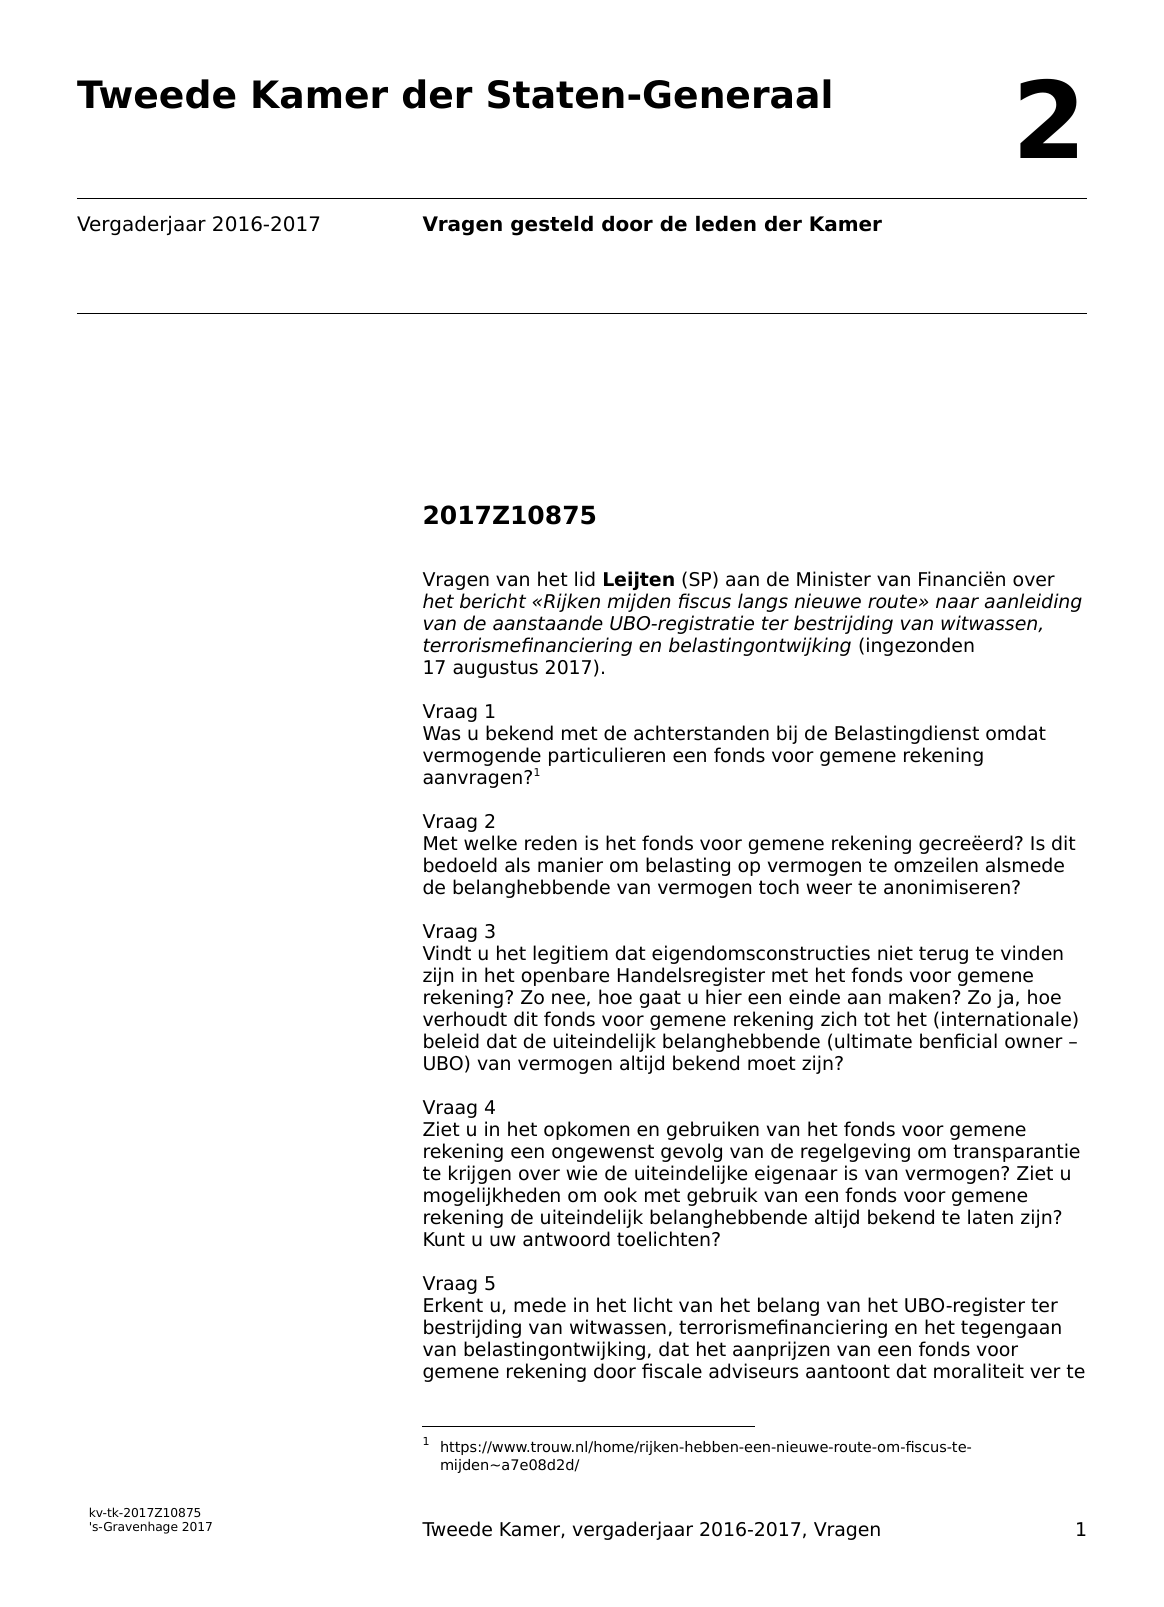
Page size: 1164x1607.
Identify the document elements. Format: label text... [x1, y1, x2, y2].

table_cell Vragen gesteld door de leden der Kamer [422, 199, 1087, 313]
text 's-Gravenhage 2017 [88, 1520, 323, 1534]
text kv-tk-2017Z10875 [88, 1506, 323, 1520]
text Vraag 1 [422, 701, 1087, 723]
text Vraag 3 [422, 921, 1087, 943]
text Was u bekend met de achterstanden bij de Belastingdienst omdat vermogende particulieren een fonds voor gemene rekening aanvragen? [422, 723, 1087, 789]
text Vraag 2 [422, 811, 1087, 833]
table_cell Vergaderjaar 2016-2017 [77, 199, 422, 313]
text https://www.trouw.nl/home/rijken-hebben-een-nieuwe-route-om-fiscus-te-mijden~a7e08d2d/ [422, 1435, 1087, 1474]
table_header Tweede Kamer der Staten-Generaal [77, 59, 886, 198]
text 2017Z10875 [422, 501, 1087, 531]
text Vindt u het legitiem dat eigendomsconstructies niet terug te vinden zijn in het openbare Handelsregister met het fonds voor gemene rekening? Zo nee, hoe gaat u hier een einde aan maken? Zo ja, hoe verhoudt dit fonds voor gemene rekening zich tot het (internationale) beleid dat de uiteindelijk belanghebbende (ultimate benficial owner – UBO) van vermogen altijd bekend moet zijn? [422, 943, 1087, 1075]
text Vraag 5 [422, 1273, 1087, 1295]
text Vraag 4 [422, 1097, 1087, 1119]
text Met welke reden is het fonds voor gemene rekening gecreëerd? Is dit bedoeld als manier om belasting op vermogen te omzeilen alsmede de belanghebbende van vermogen toch weer te anonimiseren? [422, 833, 1087, 899]
table_header 2 [886, 59, 1087, 198]
text Ziet u in het opkomen en gebruiken van het fonds voor gemene rekening een ongewenst gevolg van de regelgeving om transparantie te krijgen over wie de uiteindelijke eigenaar is van vermogen? Ziet u mogelijkheden om ook met gebruik van een fonds voor gemene rekening de uiteindelijk belanghebbende altijd bekend te laten zijn? Kunt u uw antwoord toelichten? [422, 1119, 1087, 1251]
text Erkent u, mede in het licht van het belang van het UBO-register ter bestrijding van witwassen, terrorismefinanciering en het tegengaan van belastingontwijking, dat het aanprijzen van een fonds voor gemene rekening door fiscale adviseurs aantoont dat moraliteit ver te [422, 1295, 1087, 1383]
text Vragen van het lid Leijten (SP) aan de Minister van Financiën over het bericht «Rijken mijden fiscus langs nieuwe route» naar aanleiding van de aanstaande UBO-registratie ter bestrijding van witwassen, terrorismefinanciering en belastingontwijking (ingezonden 17 augustus 2017). [422, 569, 1087, 679]
